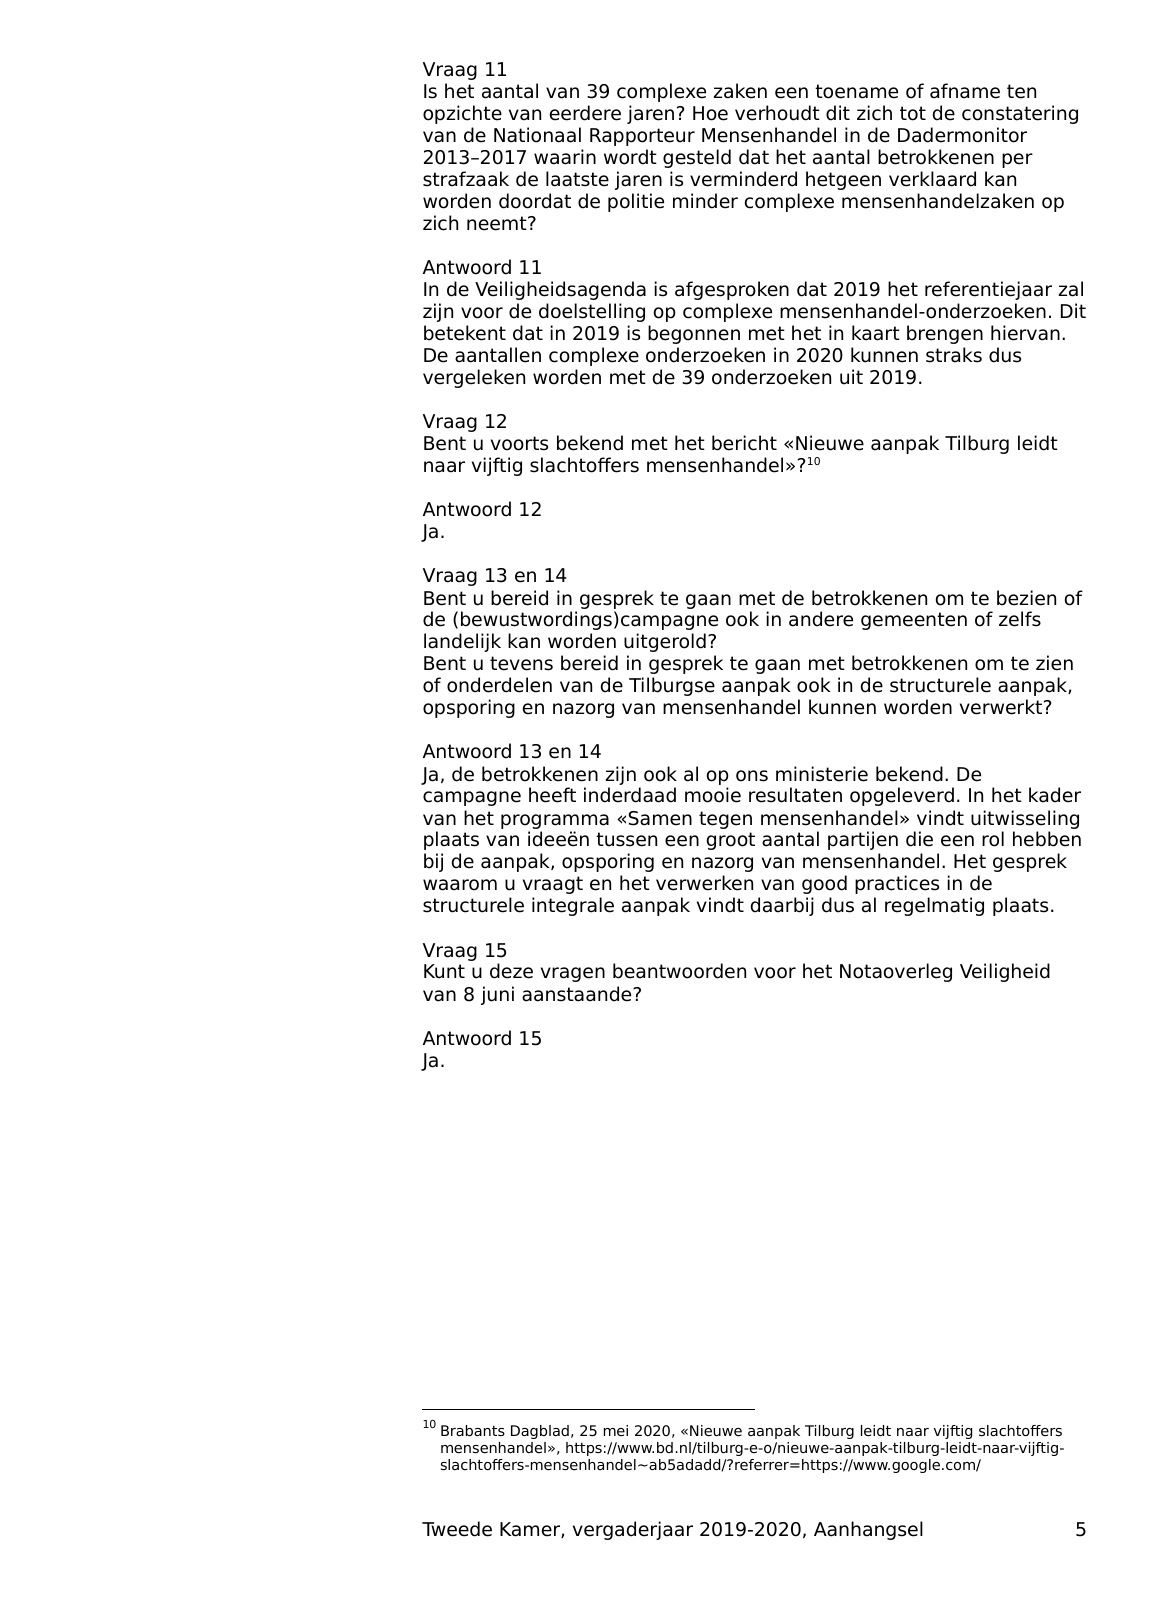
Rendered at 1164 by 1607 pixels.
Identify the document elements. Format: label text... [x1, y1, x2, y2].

text Brabants Dagblad, 25 mei 2020, «Nieuwe aanpak Tilburg leidt naar vijftig slachtoffers mensenhandel», https://www.bd.nl/tilburg-e-o/nieuwe-aanpak-tilburg-leidt-naar-vijftig-slachtoffers-mensenhandel~ab5adadd/?referrer=https://www.google.com/ [422, 1418, 1087, 1474]
text Antwoord 13 en 14 [422, 741, 1087, 763]
text Bent u tevens bereid in gesprek te gaan met betrokkenen om te zien of onderdelen van de Tilburgse aanpak ook in de structurele aanpak, opsporing en nazorg van mensenhandel kunnen worden verwerkt? [422, 653, 1087, 719]
text Ja, de betrokkenen zijn ook al op ons ministerie bekend. De campagne heeft inderdaad mooie resultaten opgeleverd. In het kader van het programma «Samen tegen mensenhandel» vindt uitwisseling plaats van ideeën tussen een groot aantal partijen die een rol hebben bij de aanpak, opsporing en nazorg van mensenhandel. Het gesprek waarom u vraagt en het verwerken van good practices in de structurele integrale aanpak vindt daarbij dus al regelmatig plaats. [422, 763, 1087, 917]
text Vraag 15 [422, 939, 1087, 961]
text Vraag 12 [422, 411, 1087, 433]
text In de Veiligheidsagenda is afgesproken dat 2019 het referentiejaar zal zijn voor de doelstelling op complexe mensenhandel-onderzoeken. Dit betekent dat in 2019 is begonnen met het in kaart brengen hiervan. De aantallen complexe onderzoeken in 2020 kunnen straks dus vergeleken worden met de 39 onderzoeken uit 2019. [422, 279, 1087, 389]
text Ja. [422, 1049, 1087, 1072]
text Bent u bereid in gesprek te gaan met de betrokkenen om te bezien of de (bewustwordings)campagne ook in andere gemeenten of zelfs landelijk kan worden uitgerold? [422, 587, 1087, 653]
text Antwoord 15 [422, 1028, 1087, 1049]
text Is het aantal van 39 complexe zaken een toename of afname ten opzichte van eerdere jaren? Hoe verhoudt dit zich tot de constatering van de Nationaal Rapporteur Mensenhandel in de Dadermonitor 2013–2017 waarin wordt gesteld dat het aantal betrokkenen per strafzaak de laatste jaren is verminderd hetgeen verklaard kan worden doordat de politie minder complexe mensenhandelzaken op zich neemt? [422, 81, 1087, 235]
text Vraag 11 [422, 59, 1087, 81]
text Kunt u deze vragen beantwoorden voor het Notaoverleg Veiligheid van 8 juni aanstaande? [422, 961, 1087, 1005]
text Vraag 13 en 14 [422, 565, 1087, 587]
text Antwoord 11 [422, 257, 1087, 279]
text Antwoord 12 [422, 499, 1087, 521]
text Bent u voorts bekend met het bericht «Nieuwe aanpak Tilburg leidt naar vijftig slachtoffers mensenhandel»? [422, 433, 1087, 477]
text Ja. [422, 521, 1087, 543]
